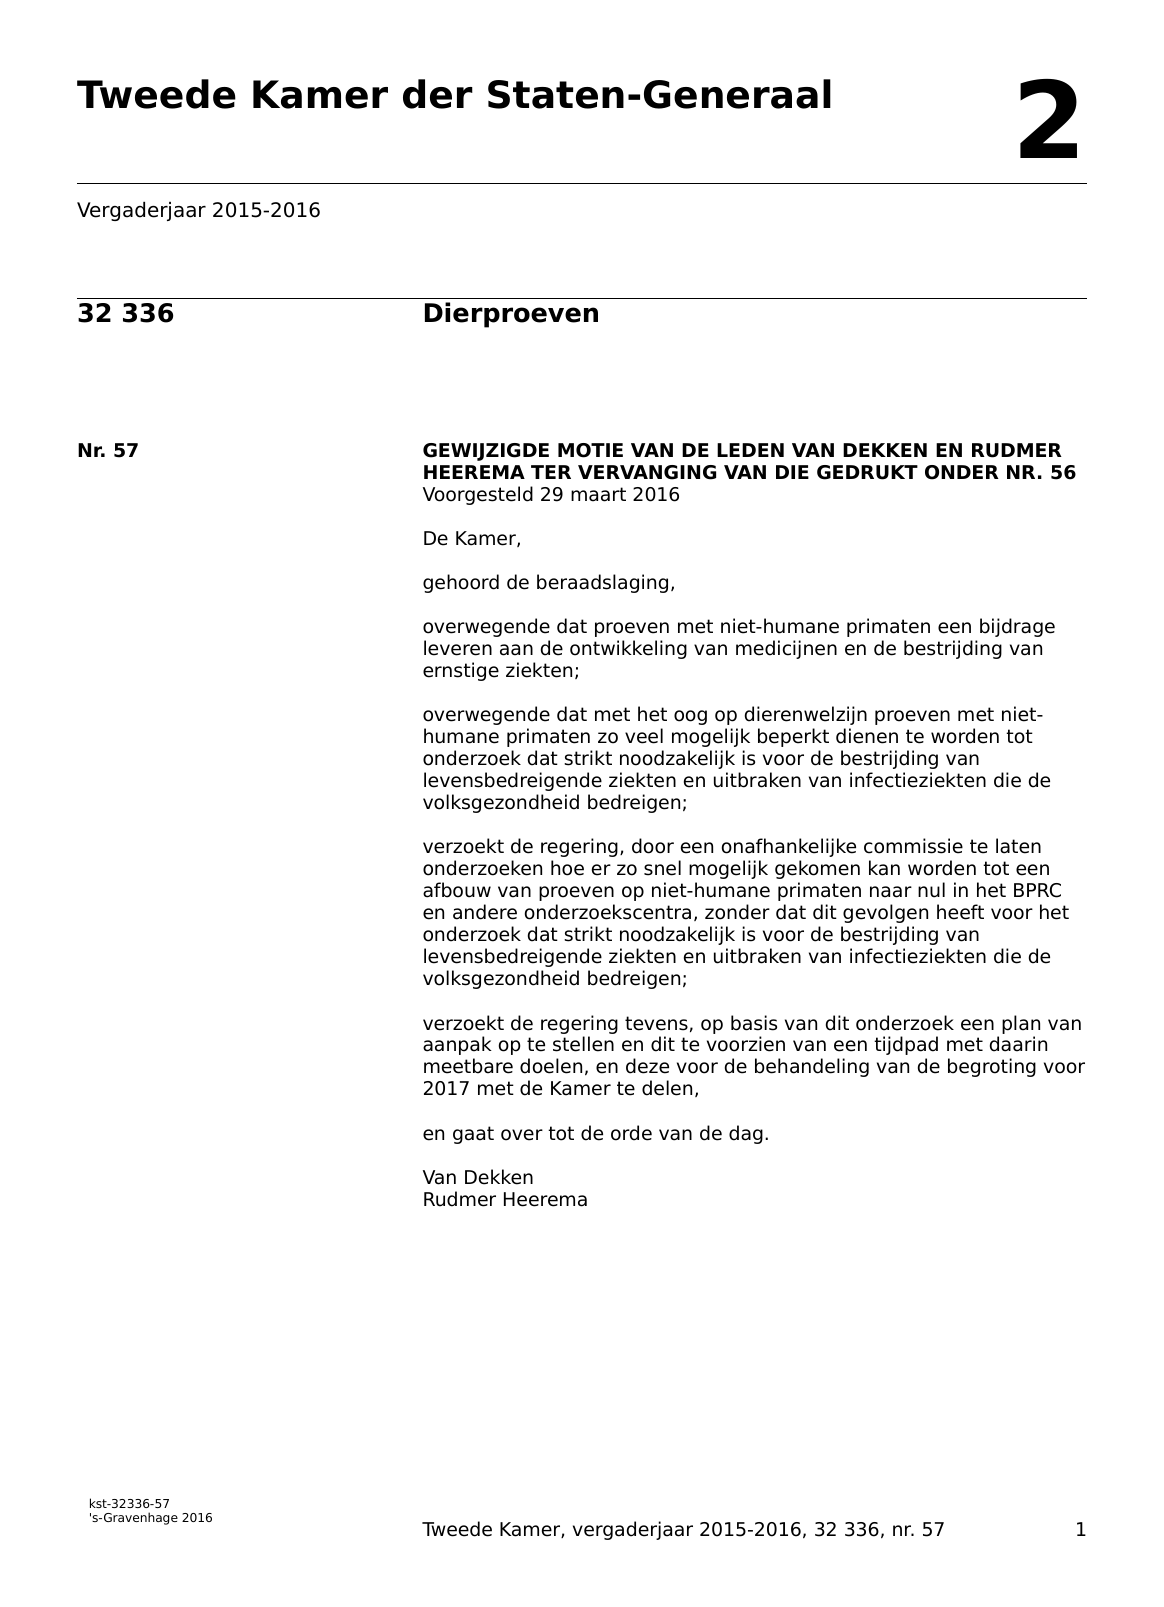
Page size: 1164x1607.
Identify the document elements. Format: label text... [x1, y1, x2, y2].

table_header 2 [886, 59, 1087, 183]
text verzoekt de regering, door een onafhankelijke commissie te laten onderzoeken hoe er zo snel mogelijk gekomen kan worden tot een afbouw van proeven op niet-humane primaten naar nul in het BPRC en andere onderzoekscentra, zonder dat dit gevolgen heeft voor het onderzoek dat strikt noodzakelijk is voor de bestrijding van levensbedreigende ziekten en uitbraken van infectieziekten die de volksgezondheid bedreigen; [422, 836, 1087, 990]
text overwegende dat proeven met niet-humane primaten een bijdrage leveren aan de ontwikkeling van medicijnen en de bestrijding van ernstige ziekten; [422, 616, 1087, 682]
text verzoekt de regering tevens, op basis van dit onderzoek een plan van aanpak op te stellen en dit te voorzien van een tijdpad met daarin meetbare doelen, en deze voor de behandeling van de begroting voor 2017 met de Kamer te delen, [422, 1012, 1087, 1100]
text Van Dekken [422, 1167, 1087, 1189]
text Rudmer Heerema [422, 1189, 1087, 1211]
text kst-32336-57 [88, 1497, 323, 1511]
text De Kamer, [422, 528, 1087, 550]
text en gaat over tot de orde van de dag. [422, 1122, 1087, 1144]
text 's-Gravenhage 2016 [88, 1511, 323, 1525]
subtitle Nr. 57 GEWIJZIGDE MOTIE VAN DE LEDEN VAN DEKKEN EN RUDMER HEEREMA TER VERVANGING VAN DIE GEDRUKT ONDER NR. 56 [77, 440, 1087, 484]
table_header Tweede Kamer der Staten-Generaal [77, 59, 886, 183]
text gehoord de beraadslaging, [422, 572, 1087, 594]
table_cell Vergaderjaar 2015-2016 [77, 184, 1087, 298]
text overwegende dat met het oog op dierenwelzijn proeven met niet-humane primaten zo veel mogelijk beperkt dienen te worden tot onderzoek dat strikt noodzakelijk is voor de bestrijding van levensbedreigende ziekten en uitbraken van infectieziekten die de volksgezondheid bedreigen; [422, 704, 1087, 814]
subtitle 32 336 Dierproeven [77, 299, 1087, 329]
text Voorgesteld 29 maart 2016 [422, 484, 1087, 506]
